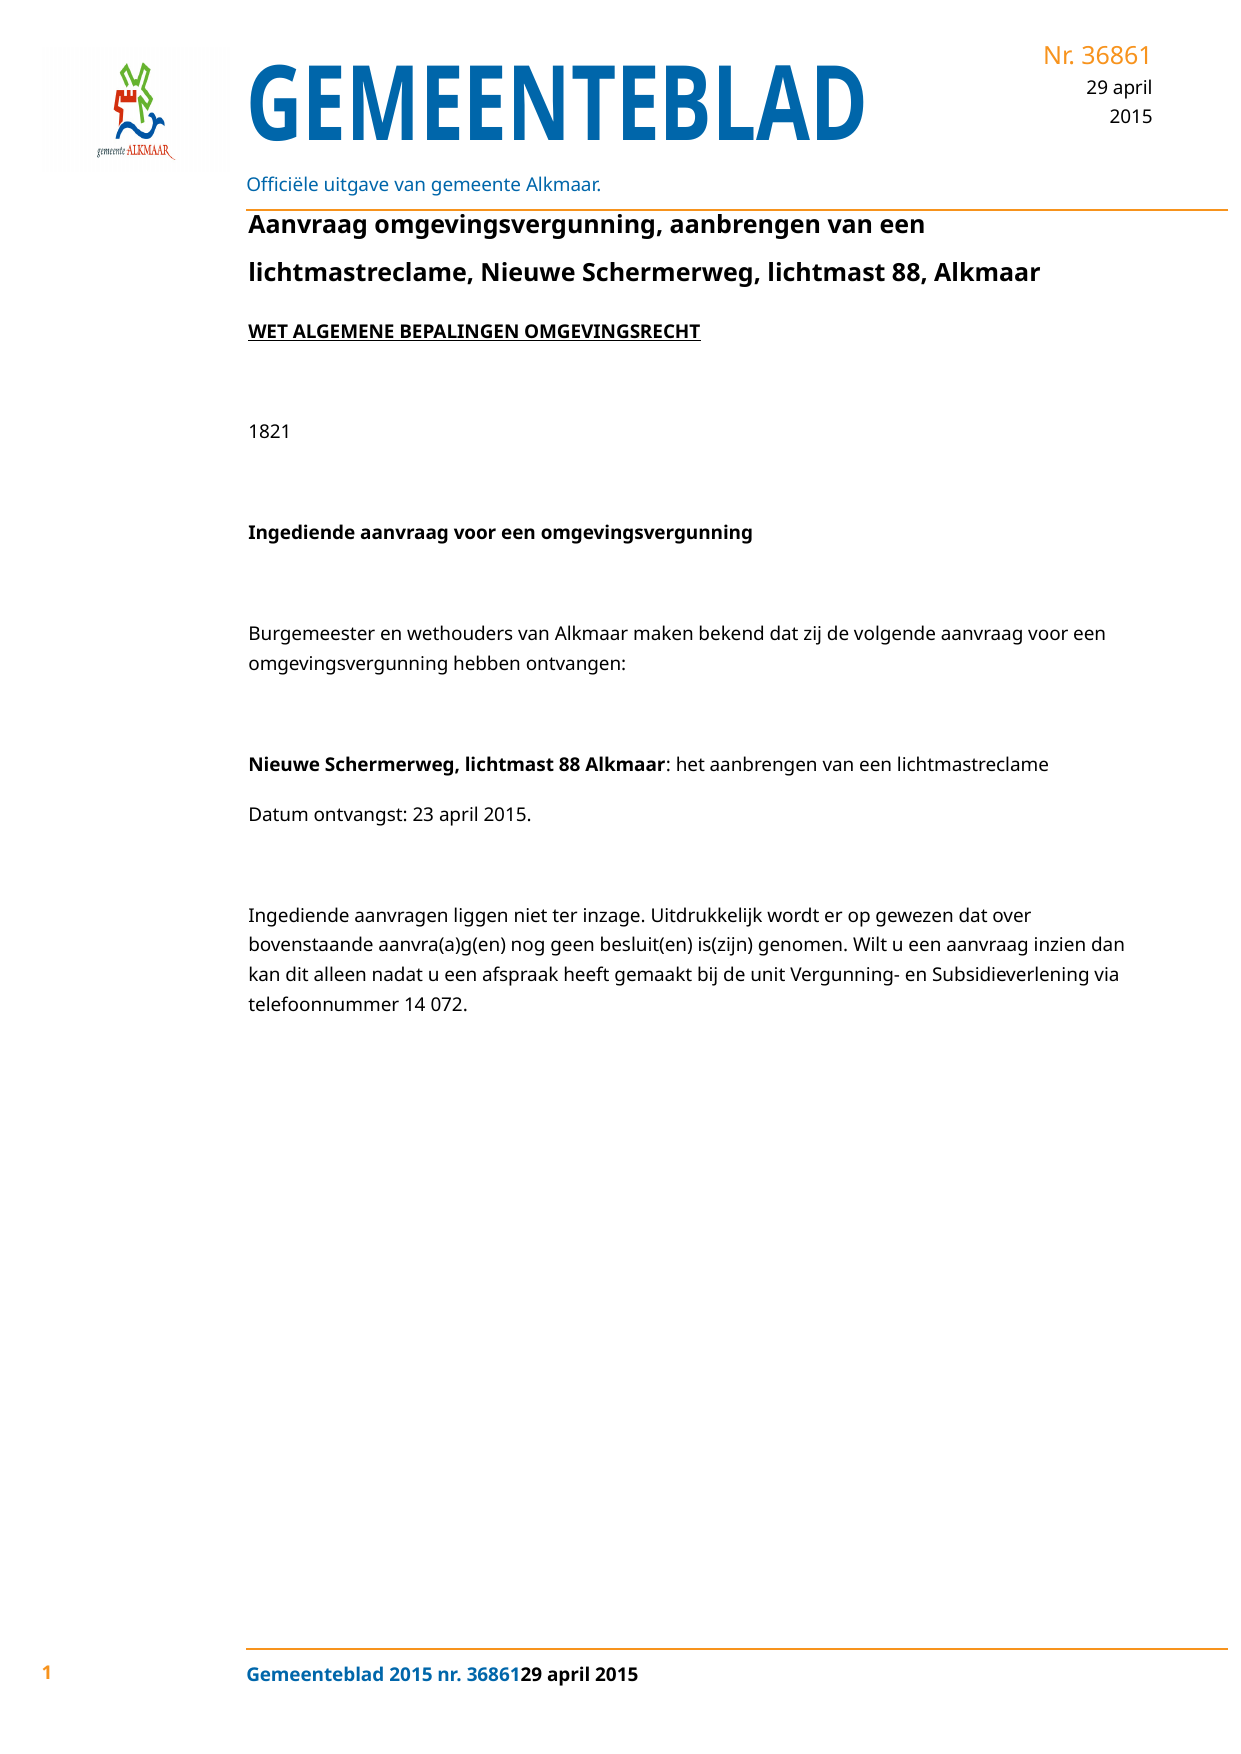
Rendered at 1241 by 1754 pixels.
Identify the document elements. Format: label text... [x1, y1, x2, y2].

text Ingediende aanvragen liggen niet ter inzage. Uitdrukkelijk wordt er op gewezen dat over bovenstaande aanvra(a)g(en) nog geen besluit(en) is(zijn) genomen. Wilt u een aanvraag inzien dan kan dit alleen nadat u een afspraak heeft gemaakt bij de unit Vergunning- en Subsidieverlening via telefoonnummer 14 072. [248, 902, 1152, 1017]
text Aanvraag omgevingsvergunning, aanbrengen van een lichtmastreclame, Nieuwe Schermerweg, lichtmast 88, Alkmaar [248, 211, 1152, 288]
text WET ALGEMENE BEPALINGEN OMGEVINGSRECHT [248, 318, 1152, 344]
text Burgemeester en wethouders van Alkmaar maken bekend dat zij de volgende aanvraag voor een omgevingsvergunning hebben ontvangen: [248, 620, 1152, 676]
text 1821 [248, 419, 1152, 444]
picture [41, 47, 231, 172]
text Ingediende aanvraag voor een omgevingsvergunning [248, 519, 1152, 545]
text Datum ontvangst: 23 april 2015. [248, 801, 1152, 827]
text Nieuwe Schermerweg, lichtmast 88 Alkmaar: het aanbrengen van een lichtmastreclame [248, 751, 1152, 777]
